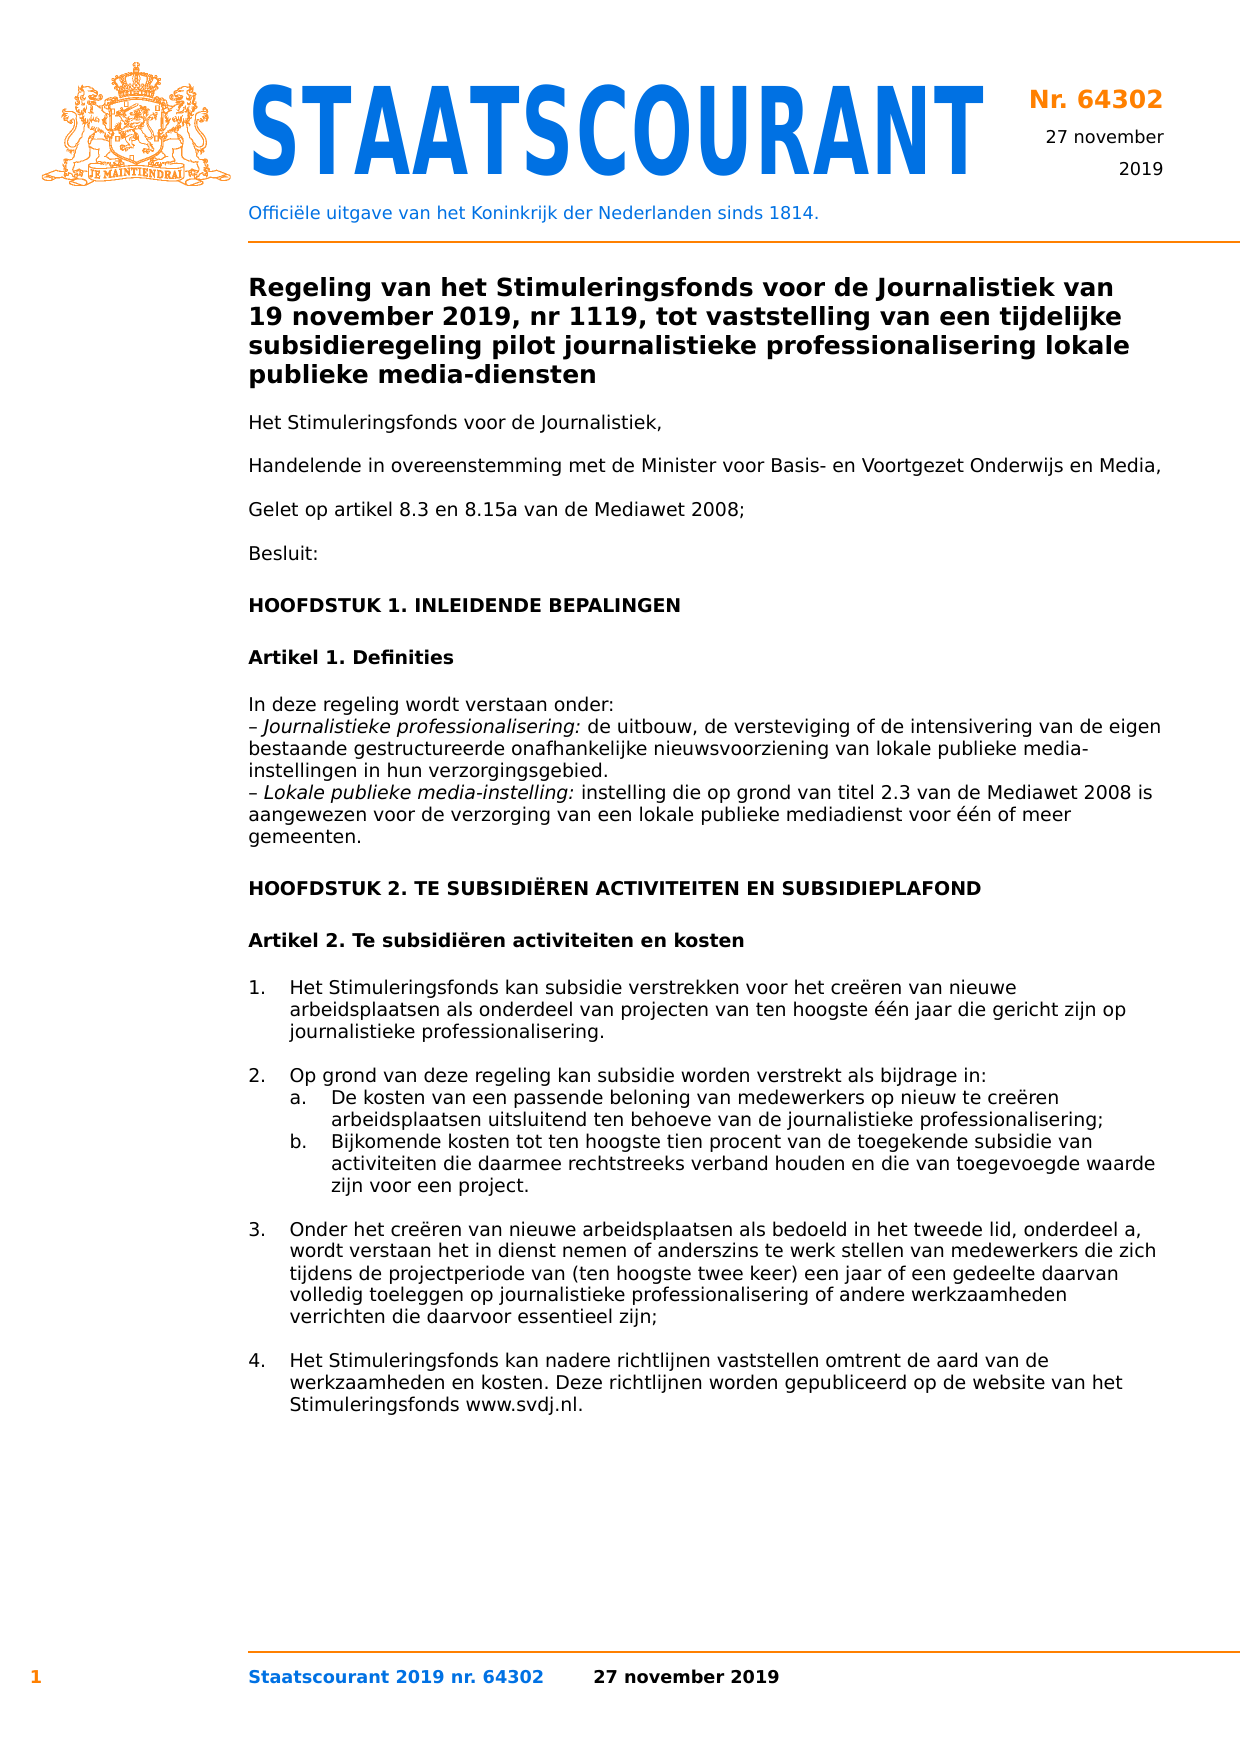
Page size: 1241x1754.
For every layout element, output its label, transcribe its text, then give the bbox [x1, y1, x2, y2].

subtitle Regeling van het Stimuleringsfonds voor de Journalistiek van 19 november 2019, nr 1119, tot vaststelling van een tijdelijke subsidieregeling pilot journalistieke professionalisering lokale publieke media-diensten [248, 273, 1163, 390]
text Handelende in overeenstemming met de Minister voor Basis- en Voortgezet Onderwijs en Media, [248, 455, 1163, 477]
text – Journalistieke professionalisering: de uitbouw, de versteviging of de intensivering van de eigen bestaande gestructureerde onafhankelijke nieuwsvoorziening van lokale publieke media-instellingen in hun verzorgingsgebied. [248, 716, 1163, 782]
text 2. Op grond van deze regeling kan subsidie worden verstrekt als bijdrage in: [248, 1065, 1163, 1087]
table_cell Officiële uitgave van het Koninkrijk der Nederlanden sinds 1814. [248, 203, 1240, 241]
table_cell 27 november [998, 121, 1240, 153]
text Besluit: [248, 543, 1163, 565]
text 3. Onder het creëren van nieuwe arbeidsplaatsen als bedoeld in het tweede lid, onderdeel a, wordt verstaan het in dienst nemen of anderszins te werk stellen van medewerkers die zich tijdens de projectperiode van (ten hoogste twee keer) een jaar of een gedeelte daarvan volledig toeleggen op journalistieke professionalisering of andere werkzaamheden verrichten die daarvoor essentieel zijn; [248, 1218, 1163, 1328]
subtitle HOOFDSTUK 2. TE SUBSIDIËREN ACTIVITEITEN EN SUBSIDIEPLAFOND [248, 878, 1163, 900]
text a. De kosten van een passende beloning van medewerkers op nieuw te creëren arbeidsplaatsen uitsluitend ten behoeve van de journalistieke professionalisering; [289, 1087, 1163, 1131]
subtitle Artikel 2. Te subsidiëren activiteiten en kosten [248, 930, 1163, 952]
table_cell 2019 [998, 153, 1240, 203]
text In deze regeling wordt verstaan onder: [248, 694, 1163, 716]
table_header Nr. 64302 [998, 62, 1240, 121]
text – Lokale publieke media-instelling: instelling die op grond van titel 2.3 van de Mediawet 2008 is aangewezen voor de verzorging van een lokale publieke mediadienst voor één of meer gemeenten. [248, 782, 1163, 848]
picture [41, 62, 231, 186]
text Gelet op artikel 8.3 en 8.15a van de Mediawet 2008; [248, 499, 1163, 521]
text Het Stimuleringsfonds voor de Journalistiek, [248, 412, 1163, 433]
subtitle Artikel 1. Definities [248, 647, 1163, 669]
subtitle HOOFDSTUK 1. INLEIDENDE BEPALINGEN [248, 595, 1163, 617]
table_header [25, 62, 248, 241]
text b. Bijkomende kosten tot ten hoogste tien procent van de toegekende subsidie van activiteiten die daarmee rechtstreeks verband houden en die van toegevoegde waarde zijn voor een project. [289, 1131, 1163, 1197]
table_header STAATSCOURANT [248, 62, 998, 203]
text 4. Het Stimuleringsfonds kan nadere richtlijnen vaststellen omtrent de aard van de werkzaamheden en kosten. Deze richtlijnen worden gepubliceerd op de website van het Stimuleringsfonds www.svdj.nl. [248, 1350, 1163, 1416]
text 1. Het Stimuleringsfonds kan subsidie verstrekken voor het creëren van nieuwe arbeidsplaatsen als onderdeel van projecten van ten hoogste één jaar die gericht zijn op journalistieke professionalisering. [248, 977, 1163, 1043]
